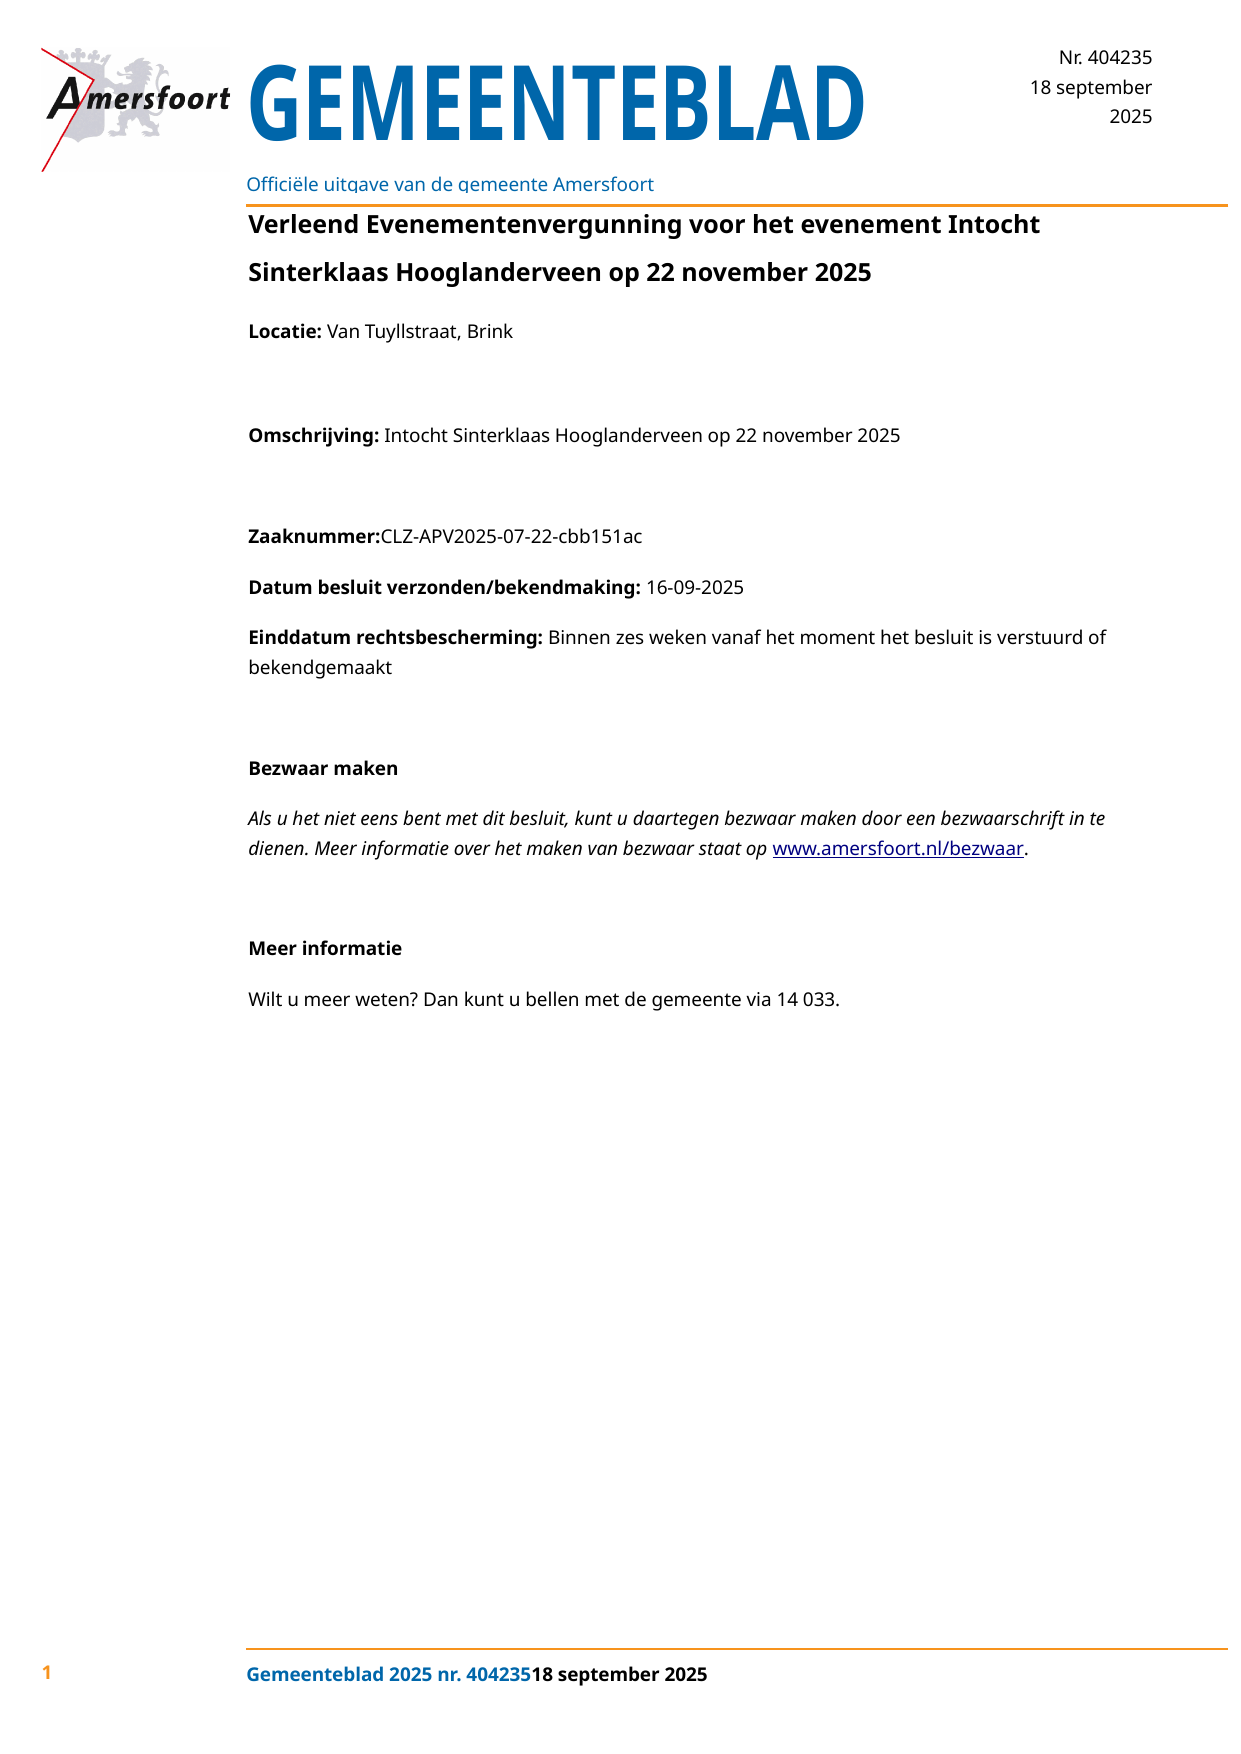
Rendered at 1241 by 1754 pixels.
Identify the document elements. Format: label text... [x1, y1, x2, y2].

text Locatie: Van Tuyllstraat, Brink [248, 318, 1152, 344]
picture [41, 47, 231, 172]
text Wilt u meer weten? Dan kunt u bellen met de gemeente via 14 033. [248, 986, 1152, 1012]
text Als u het niet eens bent met dit besluit, kunt u daartegen bezwaar maken door een bezwaarschrift in te dienen. Meer informatie over het maken van bezwaar staat op www.amersfoort.nl/bezwaar. [248, 805, 1152, 861]
text Meer informatie [248, 936, 1152, 961]
text Einddatum rechtsbescherming: Binnen zes weken vanaf het moment het besluit is verstuurd of bekendgemaakt [248, 624, 1152, 680]
text Bezwaar maken [248, 755, 1152, 781]
text Datum besluit verzonden/bekendmaking: 16-09-2025 [248, 574, 1152, 600]
text Zaaknummer:CLZ-APV2025-07-22-cbb151ac [248, 523, 1152, 549]
text Verleend Evenementenvergunning voor het evenement Intocht Sinterklaas Hooglanderveen op 22 november 2025 [248, 207, 1152, 288]
text ﻿Omschrijving: Intocht Sinterklaas Hooglanderveen op 22 november 2025 [248, 419, 1152, 448]
